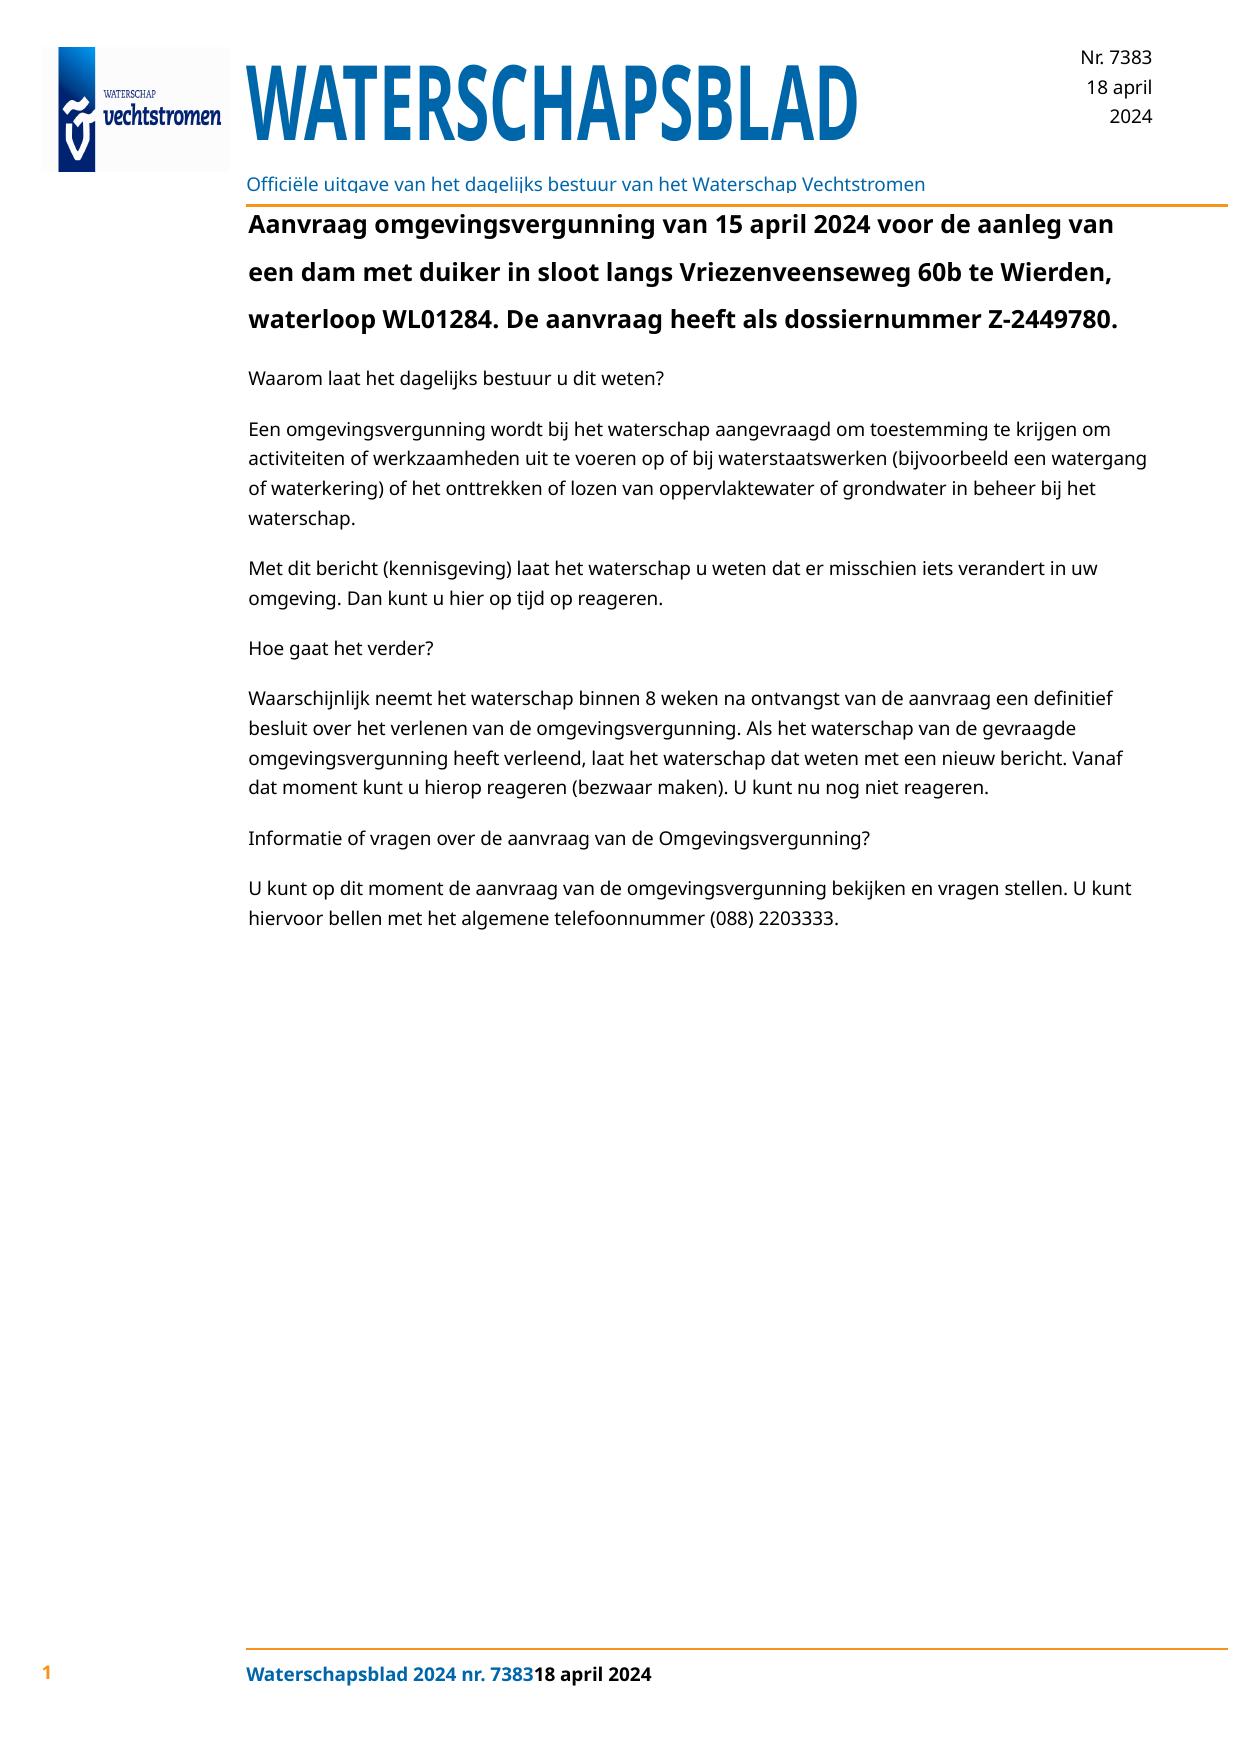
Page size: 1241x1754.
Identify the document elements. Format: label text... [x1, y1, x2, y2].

text Met dit bericht (kennisgeving) laat het waterschap u weten dat er misschien iets verandert in uw omgeving. Dan kunt u hier op tijd op reageren. [248, 555, 1152, 610]
text Waarom laat het dagelijks bestuur u dit weten? [248, 366, 1152, 391]
text Een omgevingsvergunning wordt bij het waterschap aangevraagd om toestemming te krijgen om activiteiten of werkzaamheden uit te voeren op of bij waterstaatswerken (bijvoorbeeld een watergang of waterkering) of het onttrekken of lozen van oppervlaktewater of grondwater in beheer bij het waterschap. [248, 416, 1152, 530]
text Waarschijnlijk neemt het waterschap binnen 8 weken na ontvangst van de aanvraag een definitief besluit over het verlenen van de omgevingsvergunning. Als het waterschap van de gevraagde omgevingsvergunning heeft verleend, laat het waterschap dat weten met een nieuw bericht. Vanaf dat moment kunt u hierop reageren (bezwaar maken). U kunt nu nog niet reageren. [248, 686, 1152, 800]
text Informatie of vragen over de aanvraag van de Omgevingsvergunning? [248, 825, 1152, 850]
text Aanvraag omgevingsvergunning van 15 april 2024 voor de aanleg van een dam met duiker in sloot langs Vriezenveenseweg 60b te Wierden, waterloop WL01284. De aanvraag heeft als dossiernummer Z-2449780. [248, 207, 1152, 336]
picture [41, 47, 231, 172]
text U kunt op dit moment de aanvraag van de omgevingsvergunning bekijken en vragen stellen. U kunt hiervoor bellen met het algemene telefoonnummer (088) 2203333. [248, 875, 1152, 930]
text Hoe gaat het verder? [248, 635, 1152, 661]
